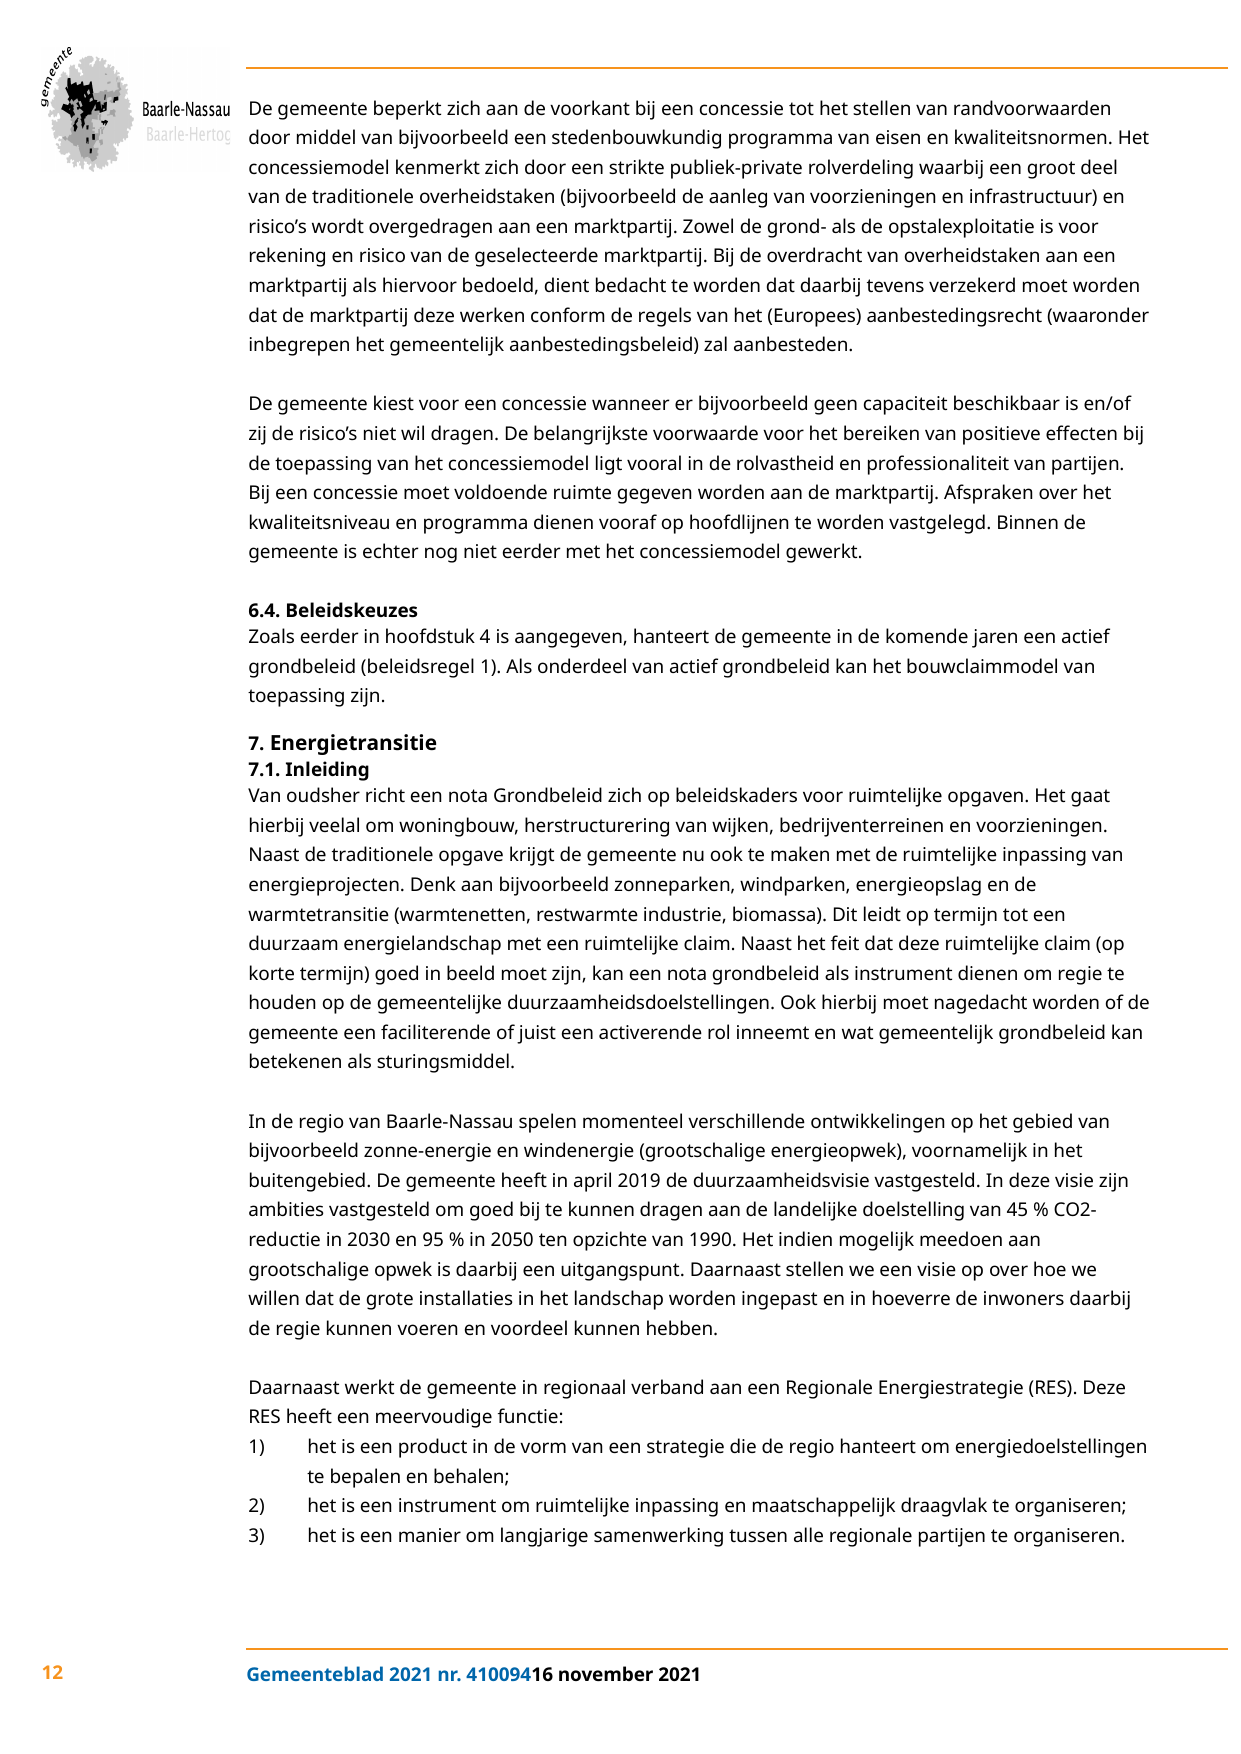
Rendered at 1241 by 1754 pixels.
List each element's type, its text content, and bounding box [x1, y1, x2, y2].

list het is een manier om langjarige samenwerking tussen alle regionale partijen te organiseren. [248, 1522, 1152, 1548]
list het is een instrument om ruimtelijke inpassing en maatschappelijk draagvlak te organiseren; [248, 1492, 1152, 1518]
text In de regio van Baarle-Nassau spelen momenteel verschillende ontwikkelingen op het gebied van bijvoorbeeld zonne-energie en windenergie (grootschalige energieopwek), voornamelijk in het buitengebied. De gemeente heeft in april 2019 de duurzaamheidsvisie vastgesteld. In deze visie zijn ambities vastgesteld om goed bij te kunnen dragen aan de landelijke doelstelling van 45 % CO2-reductie in 2030 en 95 % in 2050 ten opzichte van 1990. Het indien mogelijk meedoen aan grootschalige opwek is daarbij een uitgangspunt. Daarnaast stellen we een visie op over hoe we willen dat de grote installaties in het landschap worden ingepast en in hoeverre de inwoners daarbij de regie kunnen voeren en voordeel kunnen hebben. [248, 1108, 1152, 1341]
text 6.4. Beleidskeuzes [248, 598, 1152, 623]
text 7.1. Inleiding [248, 757, 1152, 782]
text 7. Energietransitie [248, 728, 1152, 757]
text De gemeente beperkt zich aan de voorkant bij een concessie tot het stellen van randvoorwaarden door middel van bijvoorbeeld een stedenbouwkundig programma van eisen en kwaliteitsnormen. Het concessiemodel kenmerkt zich door een strikte publiek-private rolverdeling waarbij een groot deel van de traditionele overheidstaken (bijvoorbeeld de aanleg van voorzieningen en infrastructuur) en risico’s wordt overgedragen aan een marktpartij. Zowel de grond- als de opstalexploitatie is voor rekening en risico van de geselecteerde marktpartij. Bij de overdracht van overheidstaken aan een marktpartij als hiervoor bedoeld, dient bedacht te worden dat daarbij tevens verzekerd moet worden dat de marktpartij deze werken conform de regels van het (Europees) aanbestedingsrecht (waaronder inbegrepen het gemeentelijk aanbestedingsbeleid) zal aanbesteden. [248, 95, 1152, 357]
picture [41, 47, 231, 172]
text Van oudsher richt een nota Grondbeleid zich op beleidskaders voor ruimtelijke opgaven. Het gaat hierbij veelal om woningbouw, herstructurering van wijken, bedrijventerreinen en voorzieningen. Naast de traditionele opgave krijgt de gemeente nu ook te maken met de ruimtelijke inpassing van energieprojecten. Denk aan bijvoorbeeld zonneparken, windparken, energieopslag en de warmtetransitie (warmtenetten, restwarmte industrie, biomassa). Dit leidt op termijn tot een duurzaam energielandschap met een ruimtelijke claim. Naast het feit dat deze ruimtelijke claim (op korte termijn) goed in beeld moet zijn, kan een nota grondbeleid als instrument dienen om regie te houden op de gemeentelijke duurzaamheidsdoelstellingen. Ook hierbij moet nagedacht worden of de gemeente een faciliterende of juist een activerende rol inneemt en wat gemeentelijk grondbeleid kan betekenen als sturingsmiddel. [248, 782, 1152, 1074]
list het is een product in de vorm van een strategie die de regio hanteert om energiedoelstellingen te bepalen en behalen; [248, 1433, 1152, 1488]
text De gemeente kiest voor een concessie wanneer er bijvoorbeeld geen capaciteit beschikbaar is en/of zij de risico’s niet wil dragen. De belangrijkste voorwaarde voor het bereiken van positieve effecten bij de toepassing van het concessiemodel ligt vooral in de rolvastheid en professionaliteit van partijen. Bij een concessie moet voldoende ruimte gegeven worden aan de marktpartij. Afspraken over het kwaliteitsniveau en programma dienen vooraf op hoofdlijnen te worden vastgelegd. Binnen de gemeente is echter nog niet eerder met het concessiemodel gewerkt. [248, 391, 1152, 564]
text Daarnaast werkt de gemeente in regionaal verband aan een Regionale Energiestrategie (RES). Deze RES heeft een meervoudige functie: [248, 1374, 1152, 1429]
text Zoals eerder in hoofdstuk 4 is aangegeven, hanteert de gemeente in de komende jaren een actief grondbeleid (beleidsregel 1). Als onderdeel van actief grondbeleid kan het bouwclaimmodel van toepassing zijn. [248, 623, 1152, 708]
